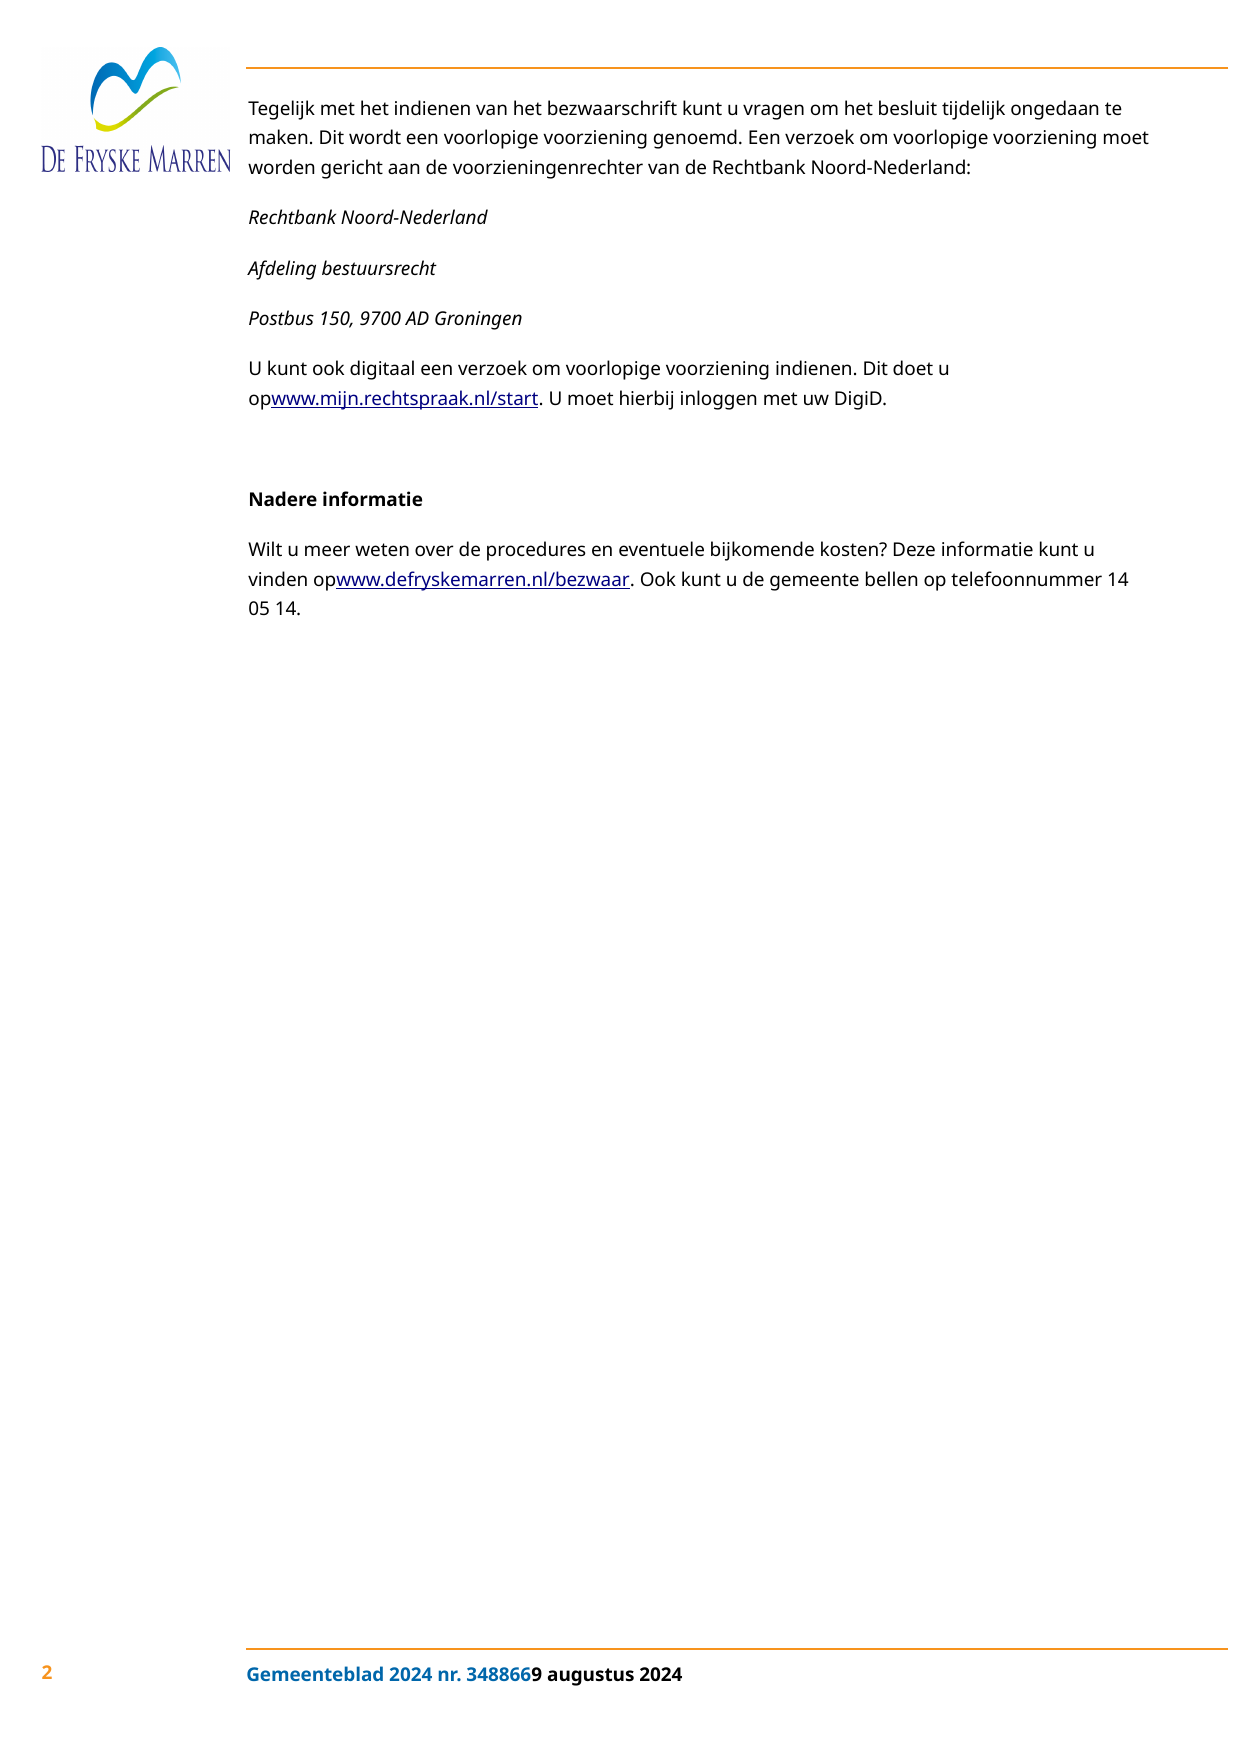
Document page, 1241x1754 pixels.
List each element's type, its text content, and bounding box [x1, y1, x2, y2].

picture [41, 47, 231, 172]
text Afdeling bestuursrecht [248, 255, 1152, 281]
text Nadere informatie [248, 486, 1152, 512]
text Postbus 150, 9700 AD Groningen [248, 305, 1152, 331]
text Rechtbank Noord-Nederland [248, 204, 1152, 230]
text U kunt ook digitaal een verzoek om voorlopige voorziening indienen. Dit doet u opwww.mijn.rechtspraak.nl/start. U moet hierbij inloggen met uw DigiD. [248, 356, 1152, 411]
text Tegelijk met het indienen van het bezwaarschrift kunt u vragen om het besluit tijdelijk ongedaan te maken. Dit wordt een voorlopige voorziening genoemd. Een verzoek om voorlopige voorziening moet worden gericht aan de voorzieningenrechter van de Rechtbank Noord-Nederland: [248, 95, 1152, 180]
text Wilt u meer weten over de procedures en eventuele bijkomende kosten? Deze informatie kunt u vinden opwww.defryskemarren.nl/bezwaar. Ook kunt u de gemeente bellen op telefoonnummer 14 05 14. [248, 536, 1152, 621]
